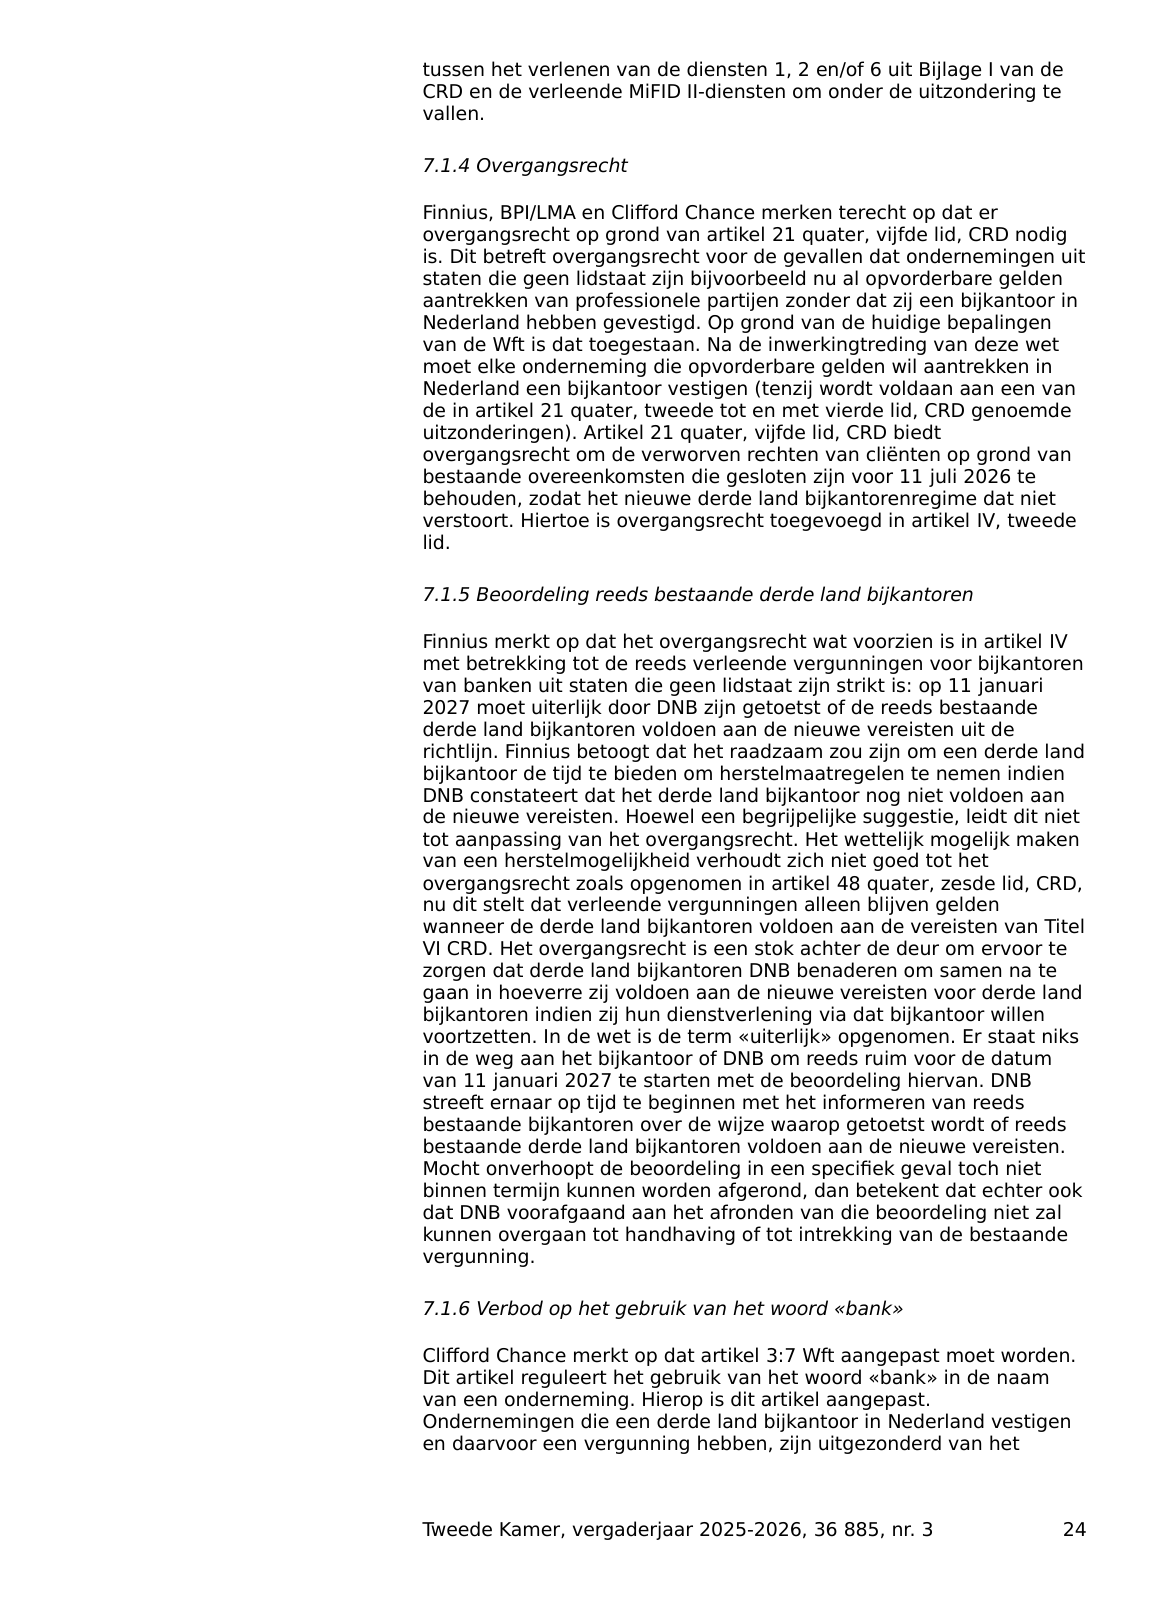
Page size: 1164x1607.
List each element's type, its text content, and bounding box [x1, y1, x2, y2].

text Finnius, BPI/LMA en Clifford Chance merken terecht op dat er overgangsrecht op grond van artikel 21 quater, vijfde lid, CRD nodig is. Dit betreft overgangsrecht voor de gevallen dat ondernemingen uit staten die geen lidstaat zijn bijvoorbeeld nu al opvorderbare gelden aantrekken van professionele partijen zonder dat zij een bijkantoor in Nederland hebben gevestigd. Op grond van de huidige bepalingen van de Wft is dat toegestaan. Na de inwerkingtreding van deze wet moet elke onderneming die opvorderbare gelden wil aantrekken in Nederland een bijkantoor vestigen (tenzij wordt voldaan aan een van de in artikel 21 quater, tweede tot en met vierde lid, CRD genoemde uitzonderingen). Artikel 21 quater, vijfde lid, CRD biedt overgangsrecht om de verworven rechten van cliënten op grond van bestaande overeenkomsten die gesloten zijn voor 11 juli 2026 te behouden, zodat het nieuwe derde land bijkantorenregime dat niet verstoort. Hiertoe is overgangsrecht toegevoegd in artikel IV, tweede lid. [422, 202, 1087, 554]
subtitle 7.1.5 Beoordeling reeds bestaande derde land bijkantoren [422, 584, 1087, 606]
text tussen het verlenen van de diensten 1, 2 en/of 6 uit Bijlage I van de CRD en de verleende MiFID II-diensten om onder de uitzondering te vallen. [422, 59, 1087, 125]
subtitle 7.1.4 Overgangsrecht [422, 155, 1087, 177]
text Finnius merkt op dat het overgangsrecht wat voorzien is in artikel IV met betrekking tot de reeds verleende vergunningen voor bijkantoren van banken uit staten die geen lidstaat zijn strikt is: op 11 januari 2027 moet uiterlijk door DNB zijn getoetst of de reeds bestaande derde land bijkantoren voldoen aan de nieuwe vereisten uit de richtlijn. Finnius betoogt dat het raadzaam zou zijn om een derde land bijkantoor de tijd te bieden om herstelmaatregelen te nemen indien DNB constateert dat het derde land bijkantoor nog niet voldoen aan de nieuwe vereisten. Hoewel een begrijpelijke suggestie, leidt dit niet tot aanpassing van het overgangsrecht. Het wettelijk mogelijk maken van een herstelmogelijkheid verhoudt zich niet goed tot het overgangsrecht zoals opgenomen in artikel 48 quater, zesde lid, CRD, nu dit stelt dat verleende vergunningen alleen blijven gelden wanneer de derde land bijkantoren voldoen aan de vereisten van Titel VI CRD. Het overgangsrecht is een stok achter de deur om ervoor te zorgen dat derde land bijkantoren DNB benaderen om samen na te gaan in hoeverre zij voldoen aan de nieuwe vereisten voor derde land bijkantoren indien zij hun dienstverlening via dat bijkantoor willen voortzetten. In de wet is de term «uiterlijk» opgenomen. Er staat niks in de weg aan het bijkantoor of DNB om reeds ruim voor de datum van 11 januari 2027 te starten met de beoordeling hiervan. DNB streeft ernaar op tijd te beginnen met het informeren van reeds bestaande bijkantoren over de wijze waarop getoetst wordt of reeds bestaande derde land bijkantoren voldoen aan de nieuwe vereisten. Mocht onverhoopt de beoordeling in een specifiek geval toch niet binnen termijn kunnen worden afgerond, dan betekent dat echter ook dat DNB voorafgaand aan het afronden van die beoordeling niet zal kunnen overgaan tot handhaving of tot intrekking van de bestaande vergunning. [422, 631, 1087, 1268]
subtitle 7.1.6 Verbod op het gebruik van het woord «bank» [422, 1298, 1087, 1320]
text Clifford Chance merkt op dat artikel 3:7 Wft aangepast moet worden. Dit artikel reguleert het gebruik van het woord «bank» in de naam van een onderneming. Hierop is dit artikel aangepast. Ondernemingen die een derde land bijkantoor in Nederland vestigen en daarvoor een vergunning hebben, zijn uitgezonderd van het [422, 1345, 1087, 1455]
